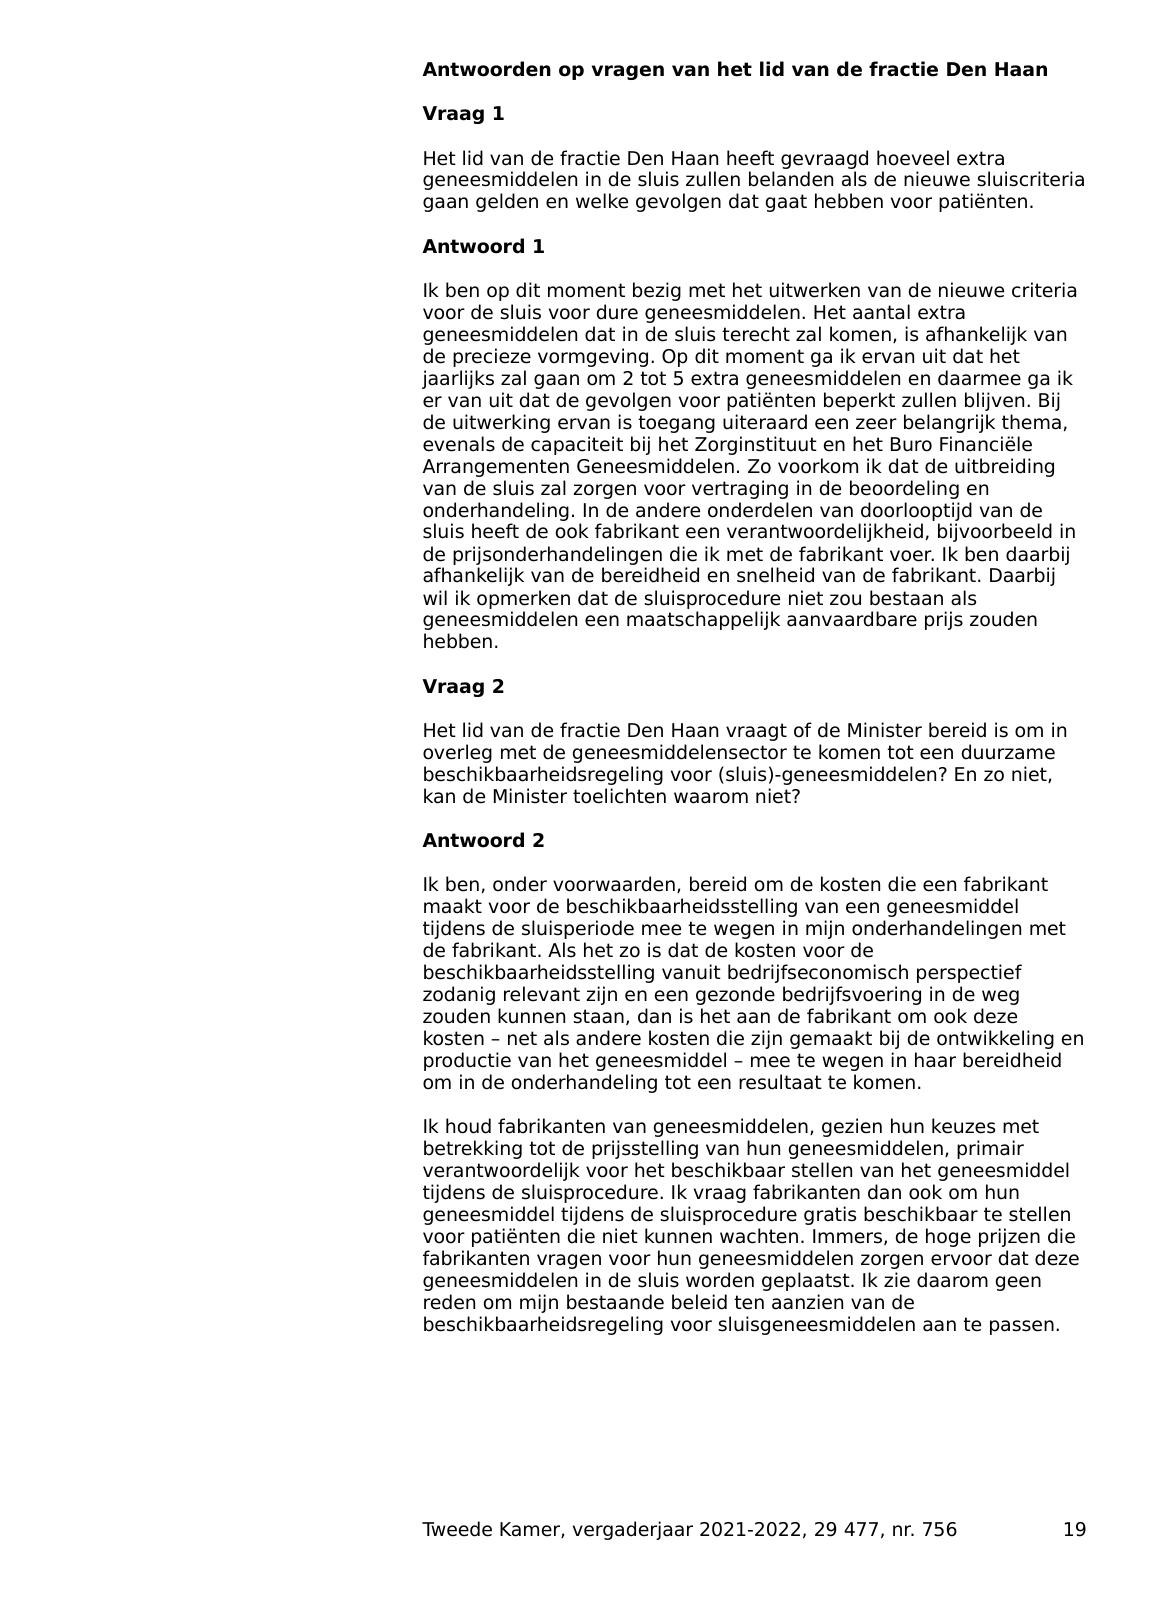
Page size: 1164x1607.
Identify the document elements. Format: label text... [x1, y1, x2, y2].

subtitle Vraag 1 [422, 103, 1087, 125]
text Het lid van de fractie Den Haan heeft gevraagd hoeveel extra geneesmiddelen in de sluis zullen belanden als de nieuwe sluiscriteria gaan gelden en welke gevolgen dat gaat hebben voor patiënten. [422, 147, 1087, 213]
subtitle Antwoord 2 [422, 830, 1087, 852]
subtitle Vraag 2 [422, 676, 1087, 697]
text Het lid van de fractie Den Haan vraagt of de Minister bereid is om in overleg met de geneesmiddelensector te komen tot een duurzame beschikbaarheidsregeling voor (sluis)-geneesmiddelen? En zo niet, kan de Minister toelichten waarom niet? [422, 720, 1087, 808]
text Ik ben, onder voorwaarden, bereid om de kosten die een fabrikant maakt voor de beschikbaarheidsstelling van een geneesmiddel tijdens de sluisperiode mee te wegen in mijn onderhandelingen met de fabrikant. Als het zo is dat de kosten voor de beschikbaarheidsstelling vanuit bedrijfseconomisch perspectief zodanig relevant zijn en een gezonde bedrijfsvoering in de weg zouden kunnen staan, dan is het aan de fabrikant om ook deze kosten – net als andere kosten die zijn gemaakt bij de ontwikkeling en productie van het geneesmiddel – mee te wegen in haar bereidheid om in de onderhandeling tot een resultaat te komen. [422, 874, 1087, 1094]
subtitle Antwoorden op vragen van het lid van de fractie Den Haan [422, 59, 1087, 81]
subtitle Antwoord 1 [422, 236, 1087, 257]
text Ik houd fabrikanten van geneesmiddelen, gezien hun keuzes met betrekking tot de prijsstelling van hun geneesmiddelen, primair verantwoordelijk voor het beschikbaar stellen van het geneesmiddel tijdens de sluisprocedure. Ik vraag fabrikanten dan ook om hun geneesmiddel tijdens de sluisprocedure gratis beschikbaar te stellen voor patiënten die niet kunnen wachten. Immers, de hoge prijzen die fabrikanten vragen voor hun geneesmiddelen zorgen ervoor dat deze geneesmiddelen in de sluis worden geplaatst. Ik zie daarom geen reden om mijn bestaande beleid ten aanzien van de beschikbaarheidsregeling voor sluisgeneesmiddelen aan te passen. [422, 1116, 1087, 1336]
text Ik ben op dit moment bezig met het uitwerken van de nieuwe criteria voor de sluis voor dure geneesmiddelen. Het aantal extra geneesmiddelen dat in de sluis terecht zal komen, is afhankelijk van de precieze vormgeving. Op dit moment ga ik ervan uit dat het jaarlijks zal gaan om 2 tot 5 extra geneesmiddelen en daarmee ga ik er van uit dat de gevolgen voor patiënten beperkt zullen blijven. Bij de uitwerking ervan is toegang uiteraard een zeer belangrijk thema, evenals de capaciteit bij het Zorginstituut en het Buro Financiële Arrangementen Geneesmiddelen. Zo voorkom ik dat de uitbreiding van de sluis zal zorgen voor vertraging in de beoordeling en onderhandeling. In de andere onderdelen van doorlooptijd van de sluis heeft de ook fabrikant een verantwoordelijkheid, bijvoorbeeld in de prijsonderhandelingen die ik met de fabrikant voer. Ik ben daarbij afhankelijk van de bereidheid en snelheid van de fabrikant. Daarbij wil ik opmerken dat de sluisprocedure niet zou bestaan als geneesmiddelen een maatschappelijk aanvaardbare prijs zouden hebben. [422, 280, 1087, 653]
